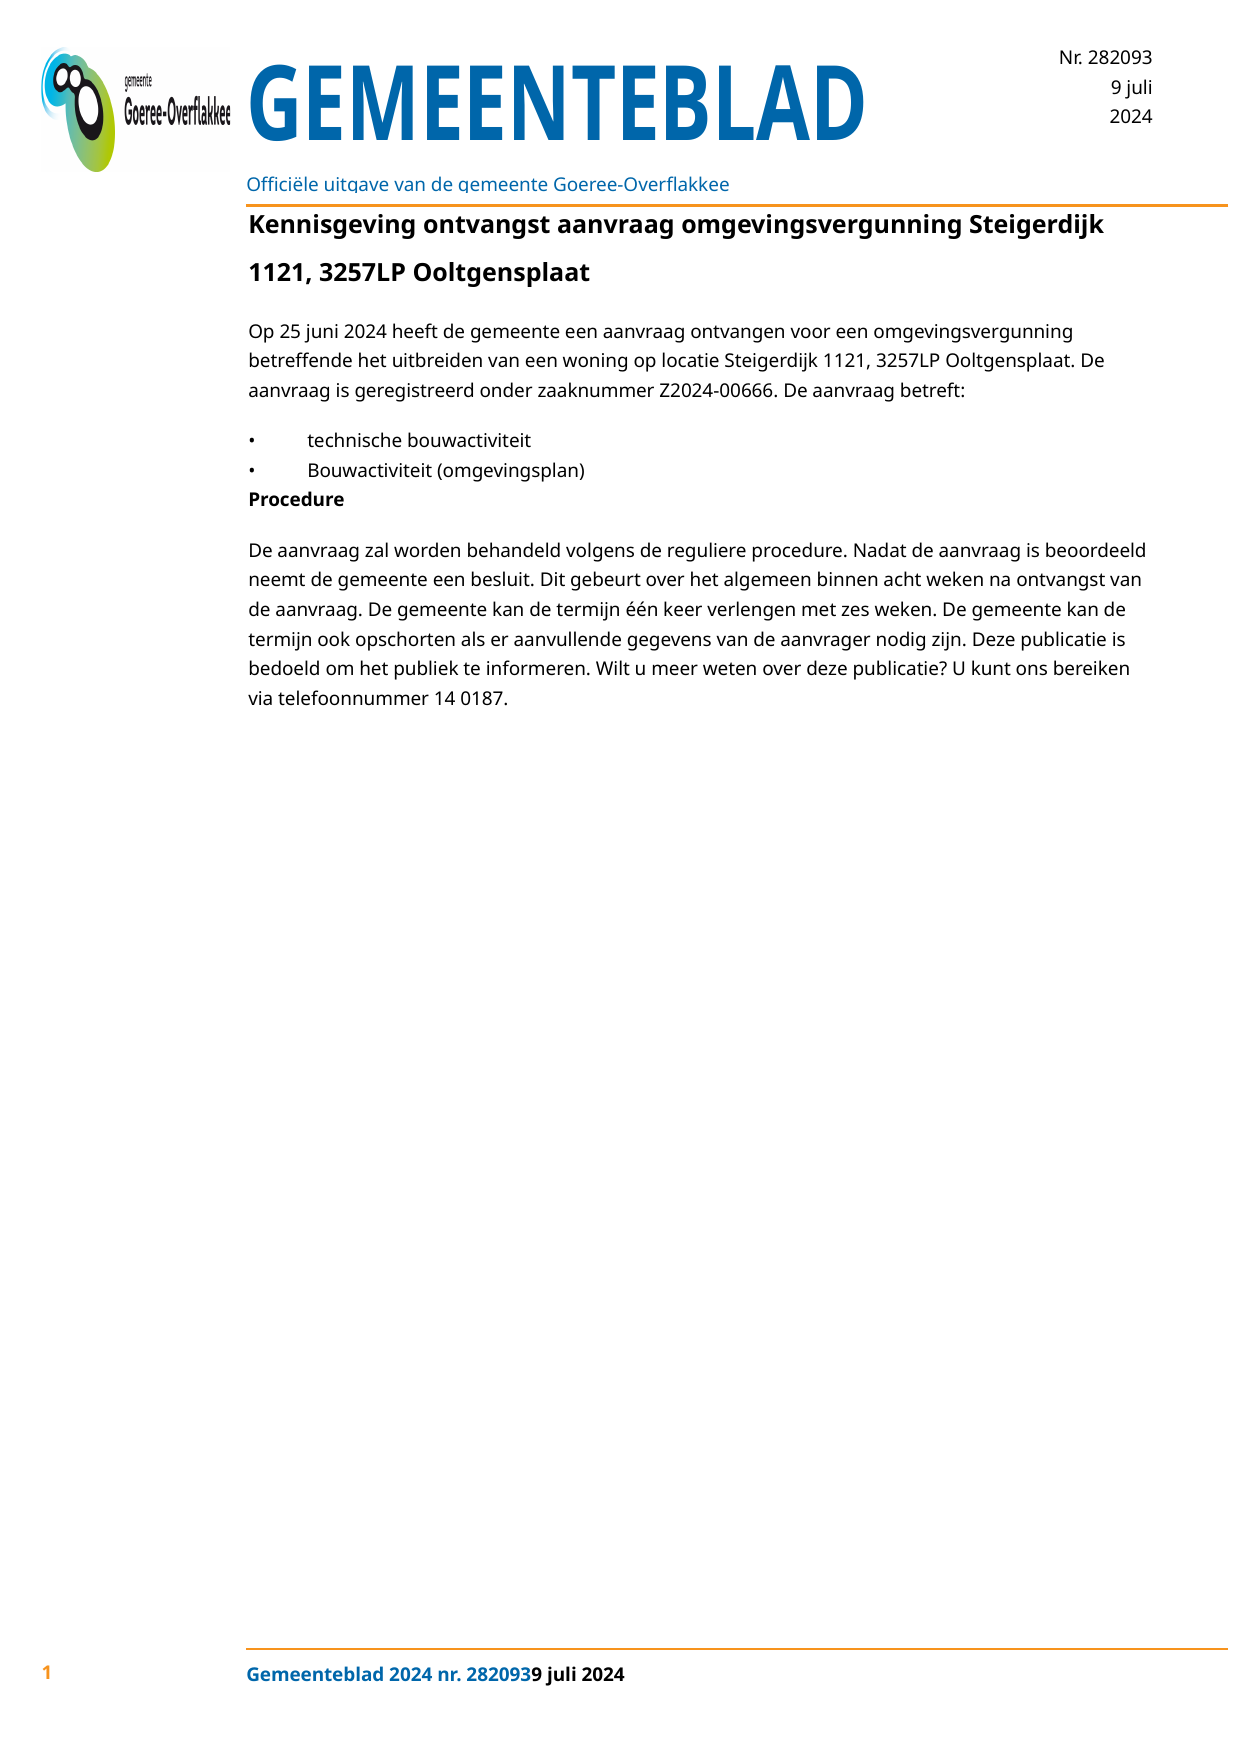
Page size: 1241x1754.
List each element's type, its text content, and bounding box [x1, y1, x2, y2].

text Op 25 juni 2024 heeft de gemeente een aanvraag ontvangen voor een omgevingsvergunning betreffende het uitbreiden van een woning op locatie Steigerdijk 1121, 3257LP Ooltgensplaat. De aanvraag is geregistreerd onder zaaknummer Z2024-00666. De aanvraag betreft: [248, 318, 1152, 403]
text Procedure [248, 487, 1152, 512]
text Kennisgeving ontvangst aanvraag omgevingsvergunning Steigerdijk 1121, 3257LP Ooltgensplaat [248, 207, 1152, 288]
text De aanvraag zal worden behandeld volgens de reguliere procedure. Nadat de aanvraag is beoordeeld neemt de gemeente een besluit. Dit gebeurt over het algemeen binnen acht weken na ontvangst van de aanvraag. De gemeente kan de termijn één keer verlengen met zes weken. De gemeente kan de termijn ook opschorten als er aanvullende gegevens van de aanvrager nodig zijn. Deze publicatie is bedoeld om het publiek te informeren. Wilt u meer weten over deze publicatie? U kunt ons bereiken via telefoonnummer 14 0187. [248, 537, 1152, 711]
list technische bouwactiviteit [248, 427, 1152, 453]
list Bouwactiviteit (omgevingsplan) [248, 457, 1152, 483]
picture [41, 47, 231, 172]
